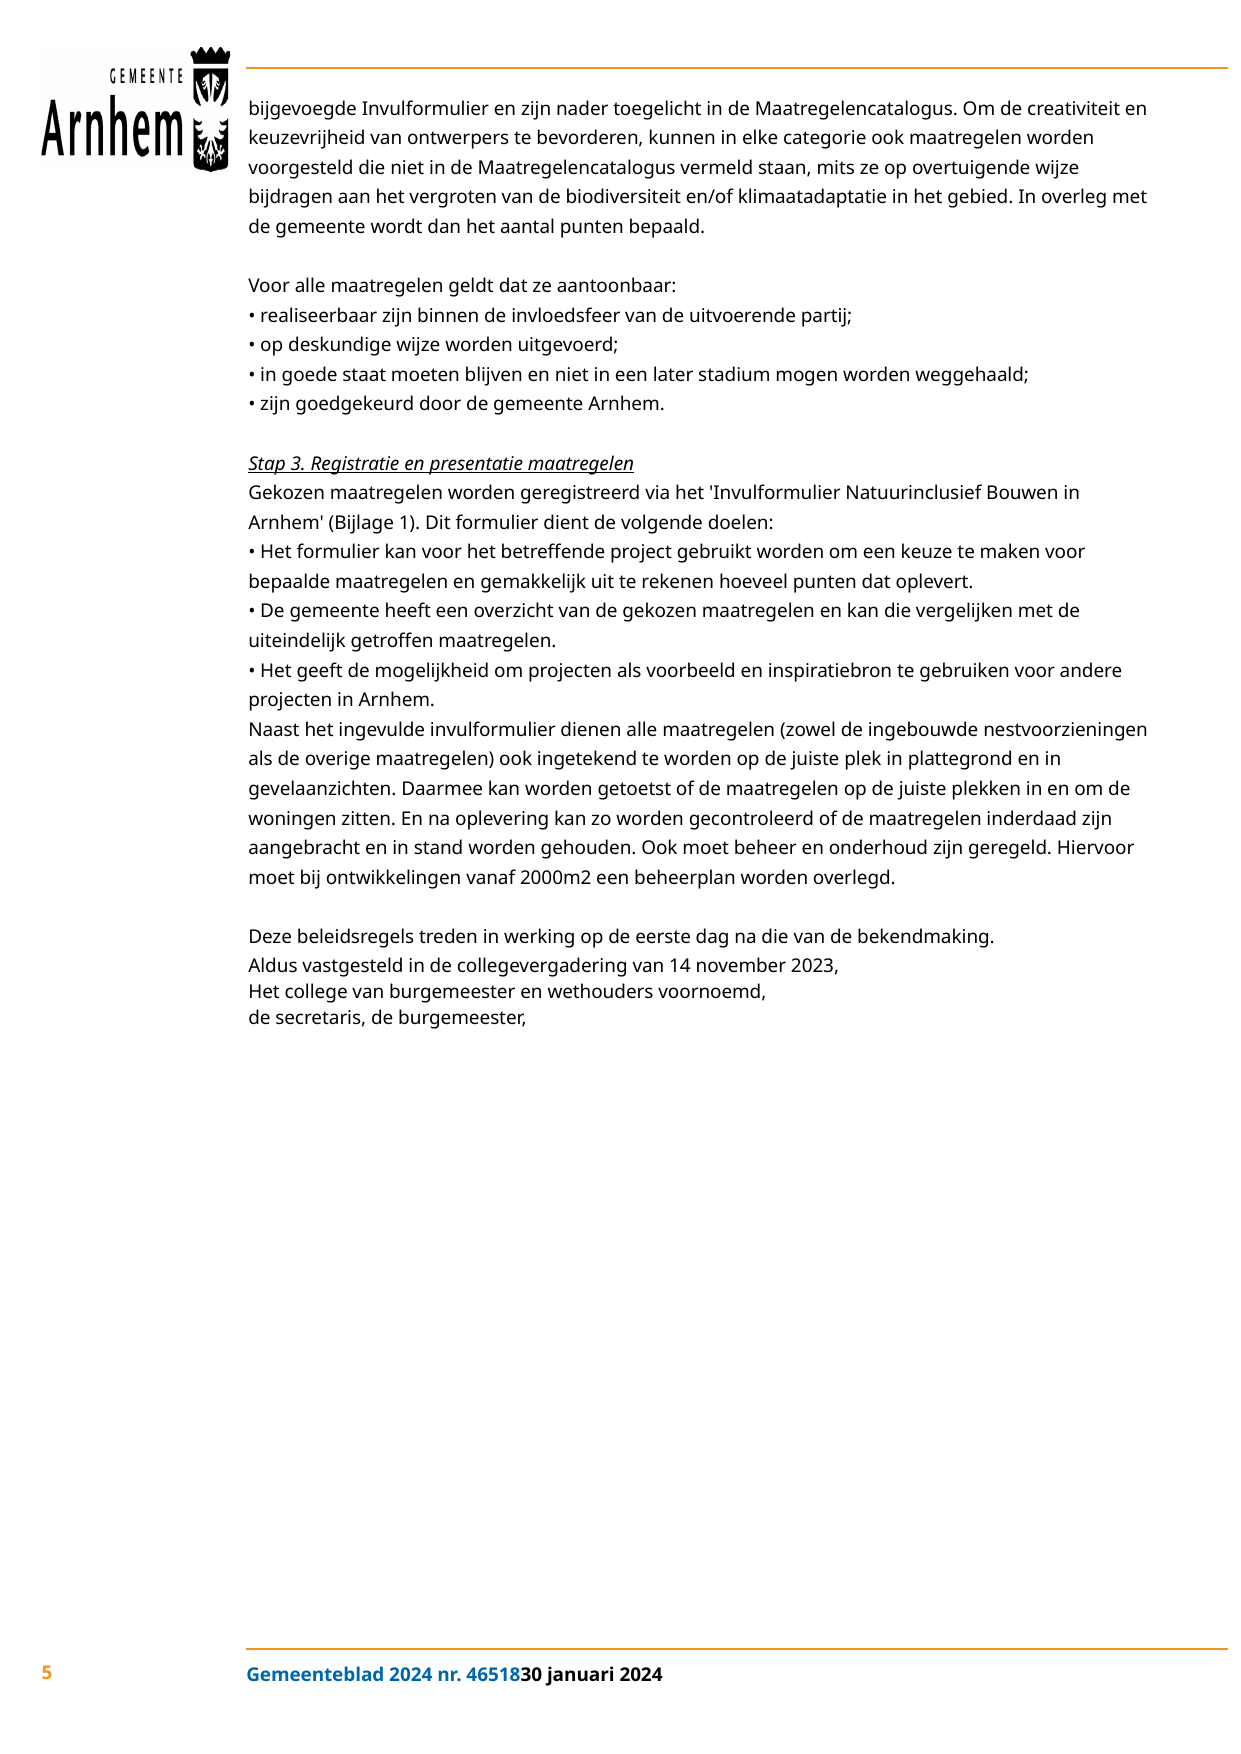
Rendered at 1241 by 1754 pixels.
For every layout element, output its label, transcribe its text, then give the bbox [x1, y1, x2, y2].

text Gekozen maatregelen worden geregistreerd via het 'Invulformulier Natuurinclusief Bouwen in Arnhem' (Bijlage 1). Dit formulier dient de volgende doelen: [248, 479, 1152, 535]
text Deze beleidsregels treden in werking op de eerste dag na die van de bekendmaking. [248, 923, 1152, 949]
text bijgevoegde Invulformulier en zijn nader toegelicht in de Maatregelencatalogus. Om de creativiteit en keuzevrijheid van ontwerpers te bevorderen, kunnen in elke categorie ook maatregelen worden voorgesteld die niet in de Maatregelencatalogus vermeld staan, mits ze op overtuigende wijze bijdragen aan het vergroten van de biodiversiteit en/of klimaatadaptatie in het gebied. In overleg met de gemeente wordt dan het aantal punten bepaald. [248, 95, 1152, 239]
text Voor alle maatregelen geldt dat ze aantoonbaar: [248, 272, 1152, 298]
text Het college van burgemeester en wethouders voornoemd, [248, 978, 1152, 1004]
picture [41, 47, 231, 172]
text Stap 3. Registratie en presentatie maatregelen [248, 450, 1152, 476]
text • zijn goedgekeurd door de gemeente Arnhem. [248, 391, 1152, 416]
text • De gemeente heeft een overzicht van de gekozen maatregelen en kan die vergelijken met de uiteindelijk getroffen maatregelen. [248, 598, 1152, 653]
text • Het formulier kan voor het betreffende project gebruikt worden om een keuze te maken voor bepaalde maatregelen en gemakkelijk uit te rekenen hoeveel punten dat oplevert. [248, 538, 1152, 594]
text • realiseerbaar zijn binnen de invloedsfeer van de uitvoerende partij; [248, 302, 1152, 328]
text Aldus vastgesteld in de collegevergadering van 14 november 2023, [248, 953, 1152, 978]
text • in goede staat moeten blijven en niet in een later stadium mogen worden weggehaald; [248, 361, 1152, 387]
text Naast het ingevulde invulformulier dienen alle maatregelen (zowel de ingebouwde nestvoorzieningen als de overige maatregelen) ook ingetekend te worden op de juiste plek in plattegrond en in gevelaanzichten. Daarmee kan worden getoetst of de maatregelen op de juiste plekken in en om de woningen zitten. En na oplevering kan zo worden gecontroleerd of de maatregelen inderdaad zijn aangebracht en in stand worden gehouden. Ook moet beheer en onderhoud zijn geregeld. Hiervoor moet bij ontwikkelingen vanaf 2000m2 een beheerplan worden overlegd. [248, 716, 1152, 890]
text • op deskundige wijze worden uitgevoerd; [248, 331, 1152, 357]
text • Het geeft de mogelijkheid om projecten als voorbeeld en inspiratiebron te gebruiken voor andere projecten in Arnhem. [248, 657, 1152, 712]
text de secretaris, de burgemeester, [248, 1004, 1152, 1030]
